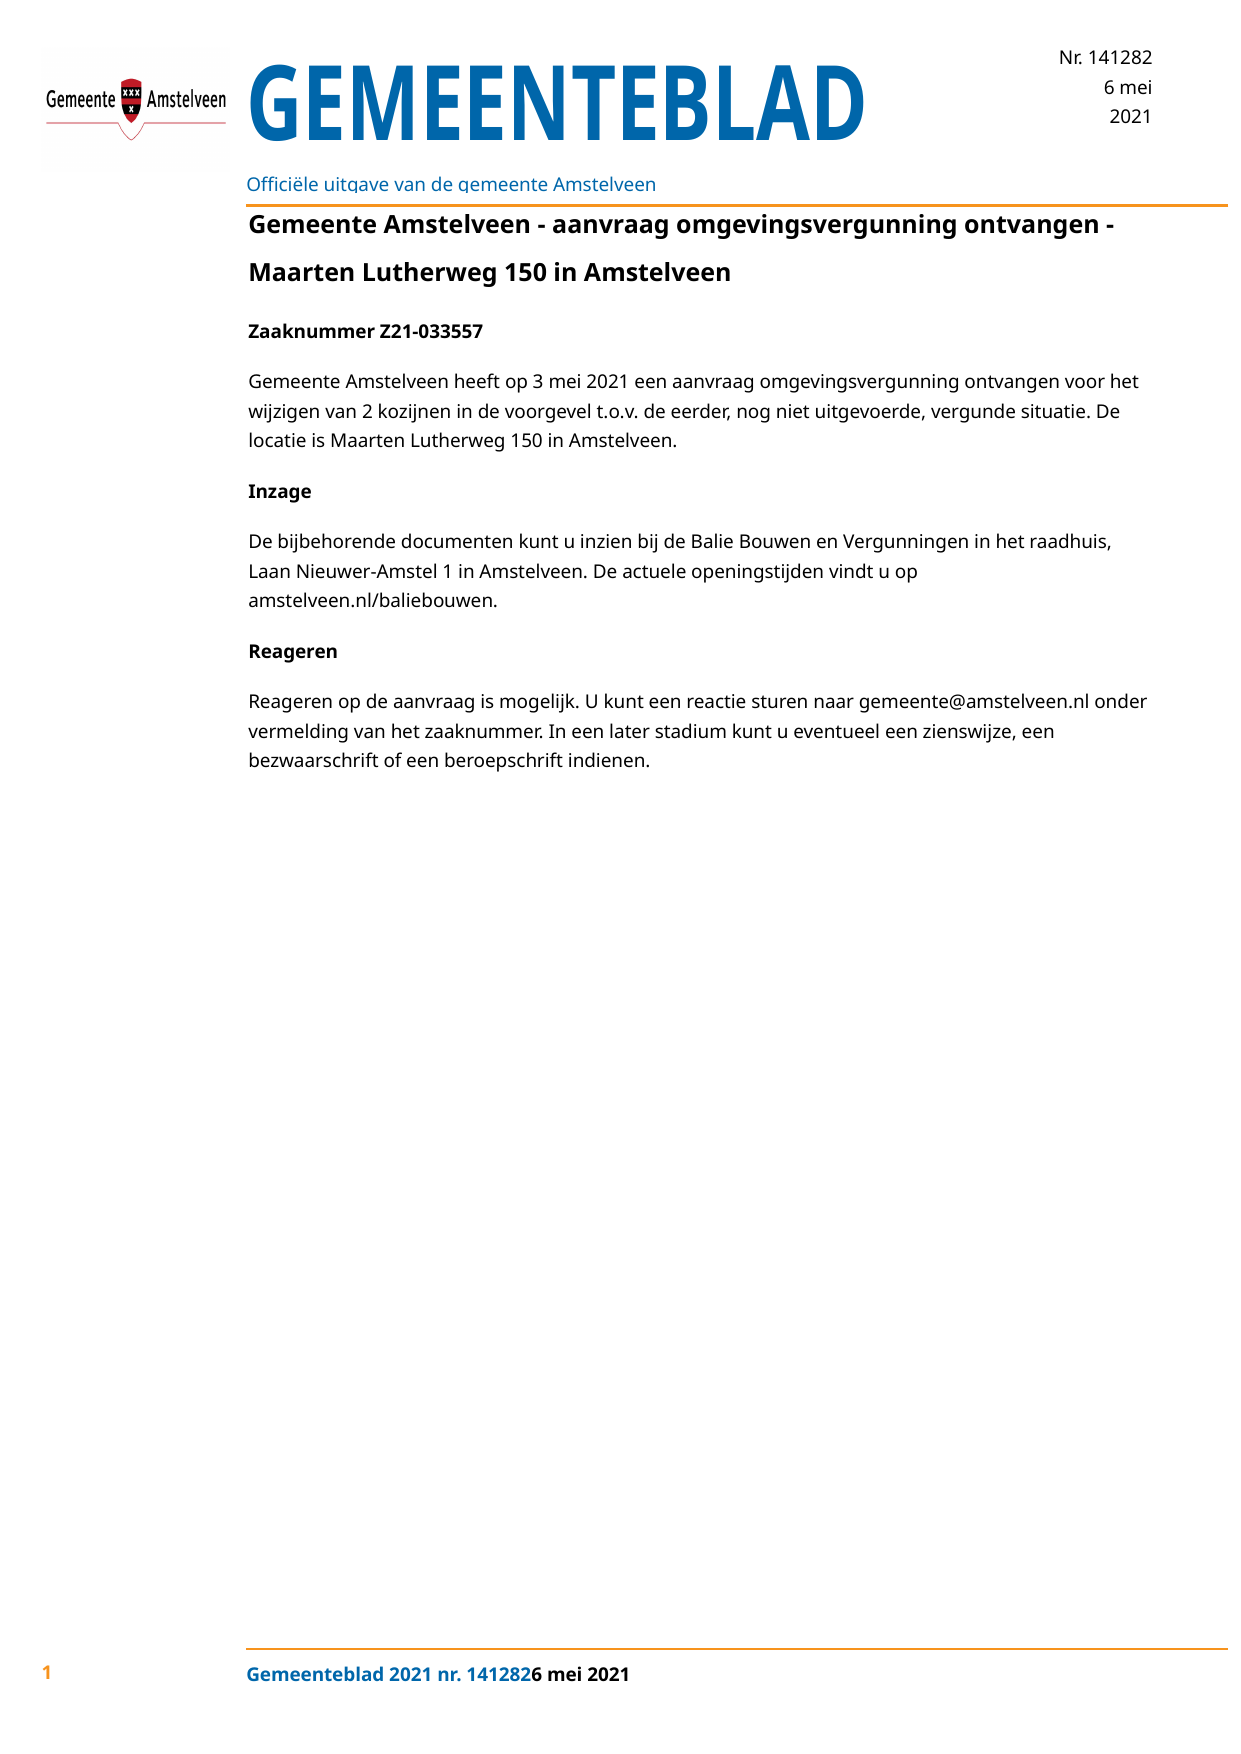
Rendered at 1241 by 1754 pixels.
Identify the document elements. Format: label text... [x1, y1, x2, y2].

text Inzage [248, 478, 1152, 504]
text Reageren [248, 638, 1152, 664]
text Zaaknummer Z21-033557 [248, 318, 1152, 344]
text Gemeente Amstelveen heeft op 3 mei 2021 een aanvraag omgevingsvergunning ontvangen voor het wijzigen van 2 kozijnen in de voorgevel t.o.v. de eerder, nog niet uitgevoerde, vergunde situatie. De locatie is Maarten Lutherweg 150 in Amstelveen. [248, 368, 1152, 453]
text Gemeente Amstelveen - aanvraag omgevingsvergunning ontvangen - Maarten Lutherweg 150 in Amstelveen [248, 207, 1152, 288]
text De bijbehorende documenten kunt u inzien bij de Balie Bouwen en Vergunningen in het raadhuis, Laan Nieuwer-Amstel 1 in Amstelveen. De actuele openingstijden vindt u op amstelveen.nl/baliebouwen. [248, 528, 1152, 613]
picture [41, 47, 231, 172]
text Reageren op de aanvraag is mogelijk. U kunt een reactie sturen naar gemeente@amstelveen.nl onder vermelding van het zaaknummer. In een later stadium kunt u eventueel een zienswijze, een bezwaarschrift of een beroepschrift indienen. [248, 688, 1152, 773]
